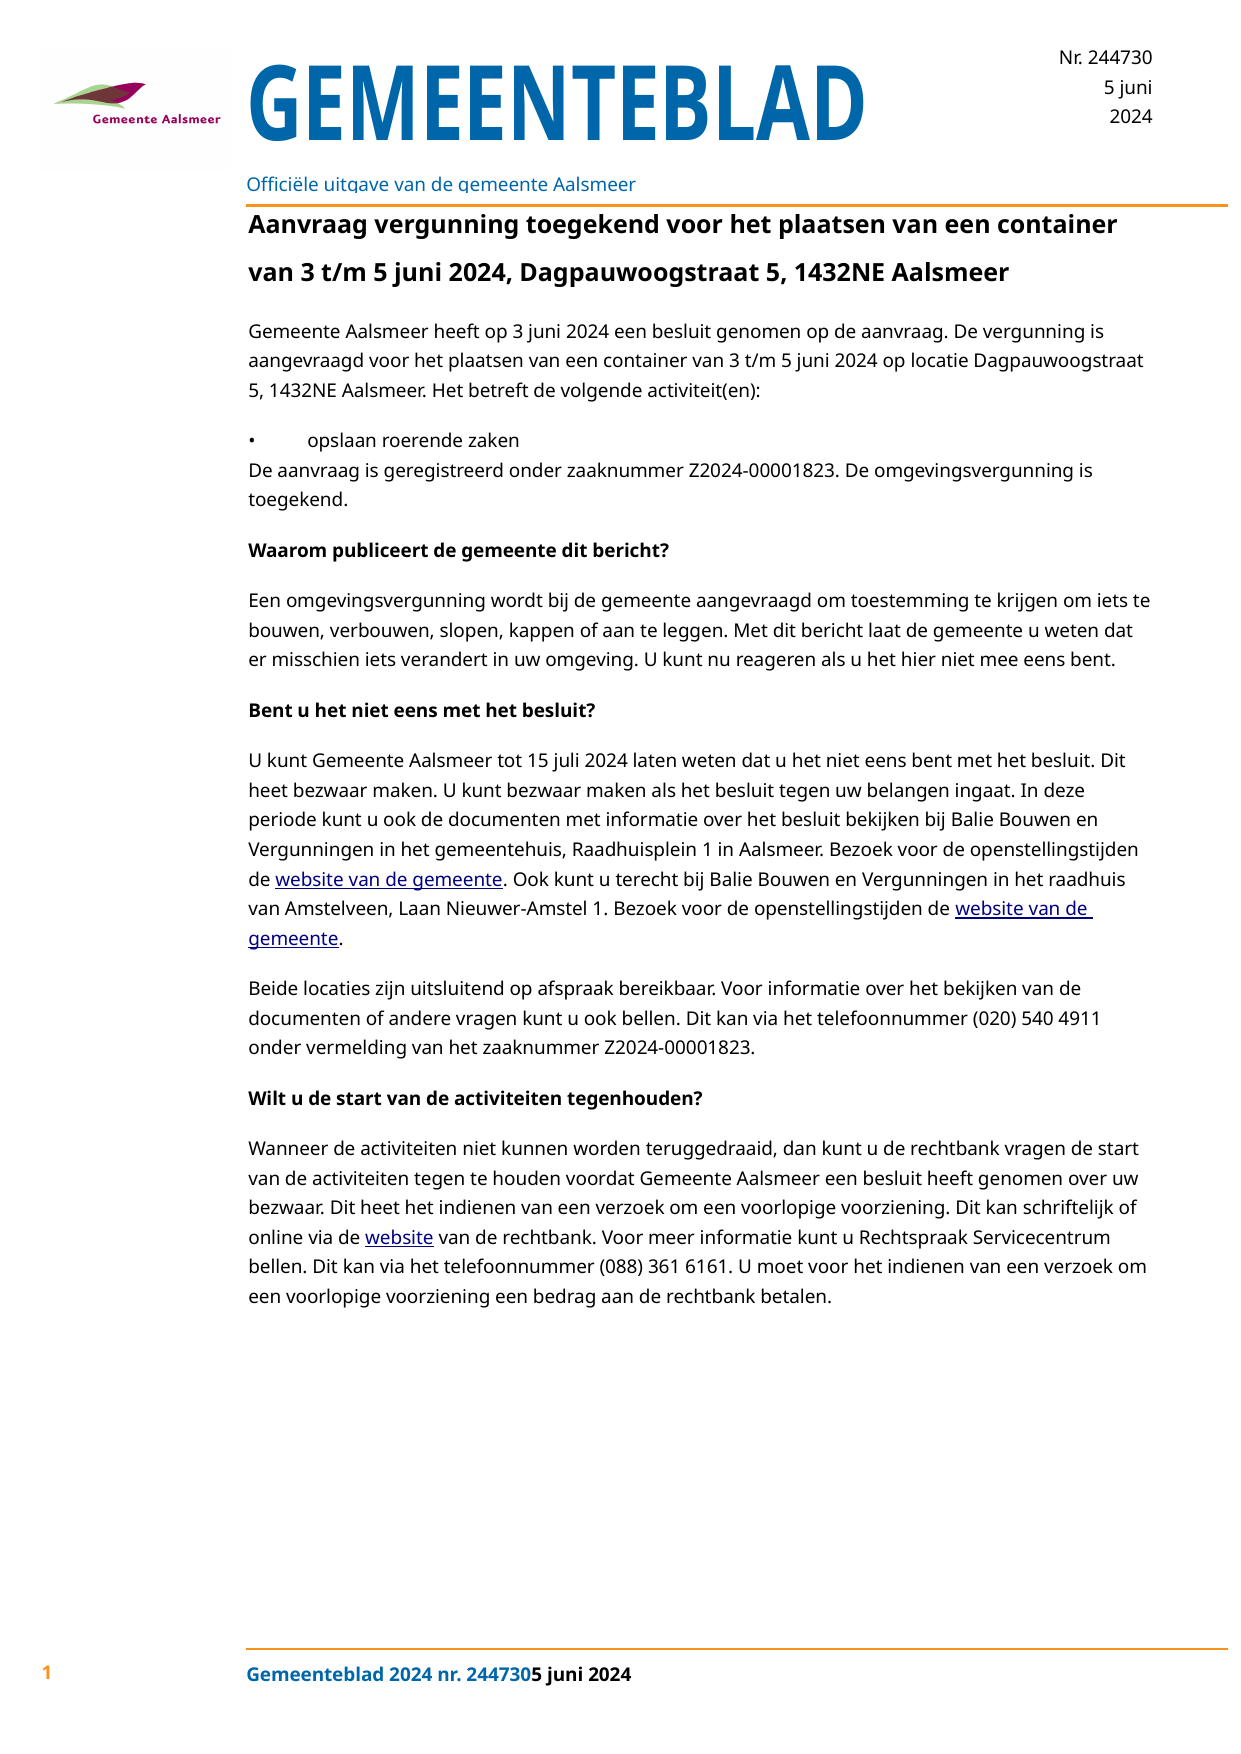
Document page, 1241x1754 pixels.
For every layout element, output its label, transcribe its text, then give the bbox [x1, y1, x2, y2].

text Beide locaties zijn uitsluitend op afspraak bereikbaar. Voor informatie over het bekijken van de documenten of andere vragen kunt u ook bellen. Dit kan via het telefoonnummer (020) 540 4911 onder vermelding van het zaaknummer Z2024-00001823. [248, 975, 1152, 1060]
text Wanneer de activiteiten niet kunnen worden teruggedraaid, dan kunt u de rechtbank vragen de start van de activiteiten tegen te houden voordat Gemeente Aalsmeer een besluit heeft genomen over uw bezwaar. Dit heet het indienen van een verzoek om een voorlopige voorziening. Dit kan schriftelijk of online via de website van de rechtbank. Voor meer informatie kunt u Rechtspraak Servicecentrum bellen. Dit kan via het telefoonnummer (088) 361 6161. U moet voor het indienen van een verzoek om een voorlopige voorziening een bedrag aan de rechtbank betalen. [248, 1135, 1152, 1309]
text Waarom publiceert de gemeente dit bericht? [248, 537, 1152, 563]
text De aanvraag is geregistreerd onder zaaknummer Z2024-00001823. De omgevingsvergunning is toegekend. [248, 457, 1152, 512]
text Aanvraag vergunning toegekend voor het plaatsen van een container van 3 t/m 5 juni 2024, Dagpauwoogstraat 5, 1432NE Aalsmeer [248, 207, 1152, 288]
text Gemeente Aalsmeer heeft op 3 juni 2024 een besluit genomen op de aanvraag. De vergunning is aangevraagd voor het plaatsen van een container van 3 t/m 5 juni 2024 op locatie Dagpauwoogstraat 5, 1432NE Aalsmeer. Het betreft de volgende activiteit(en): [248, 318, 1152, 403]
picture [41, 47, 231, 172]
text U kunt Gemeente Aalsmeer tot 15 juli 2024 laten weten dat u het niet eens bent met het besluit. Dit heet bezwaar maken. U kunt bezwaar maken als het besluit tegen uw belangen ingaat. In deze periode kunt u ook de documenten met informatie over het besluit bekijken bij Balie Bouwen en Vergunningen in het gemeentehuis, Raadhuisplein 1 in Aalsmeer. Bezoek voor de openstellingstijden de website van de gemeente. Ook kunt u terecht bij Balie Bouwen en Vergunningen in het raadhuis van Amstelveen, Laan Nieuwer-Amstel 1. Bezoek voor de openstellingstijden de website van de gemeente. [248, 747, 1152, 951]
text Wilt u de start van de activiteiten tegenhouden? [248, 1085, 1152, 1111]
list opslaan roerende zaken [248, 427, 1152, 453]
text Bent u het niet eens met het besluit? [248, 697, 1152, 723]
text Een omgevingsvergunning wordt bij de gemeente aangevraagd om toestemming te krijgen om iets te bouwen, verbouwen, slopen, kappen of aan te leggen. Met dit bericht laat de gemeente u weten dat er misschien iets verandert in uw omgeving. U kunt nu reageren als u het hier niet mee eens bent. [248, 587, 1152, 672]
